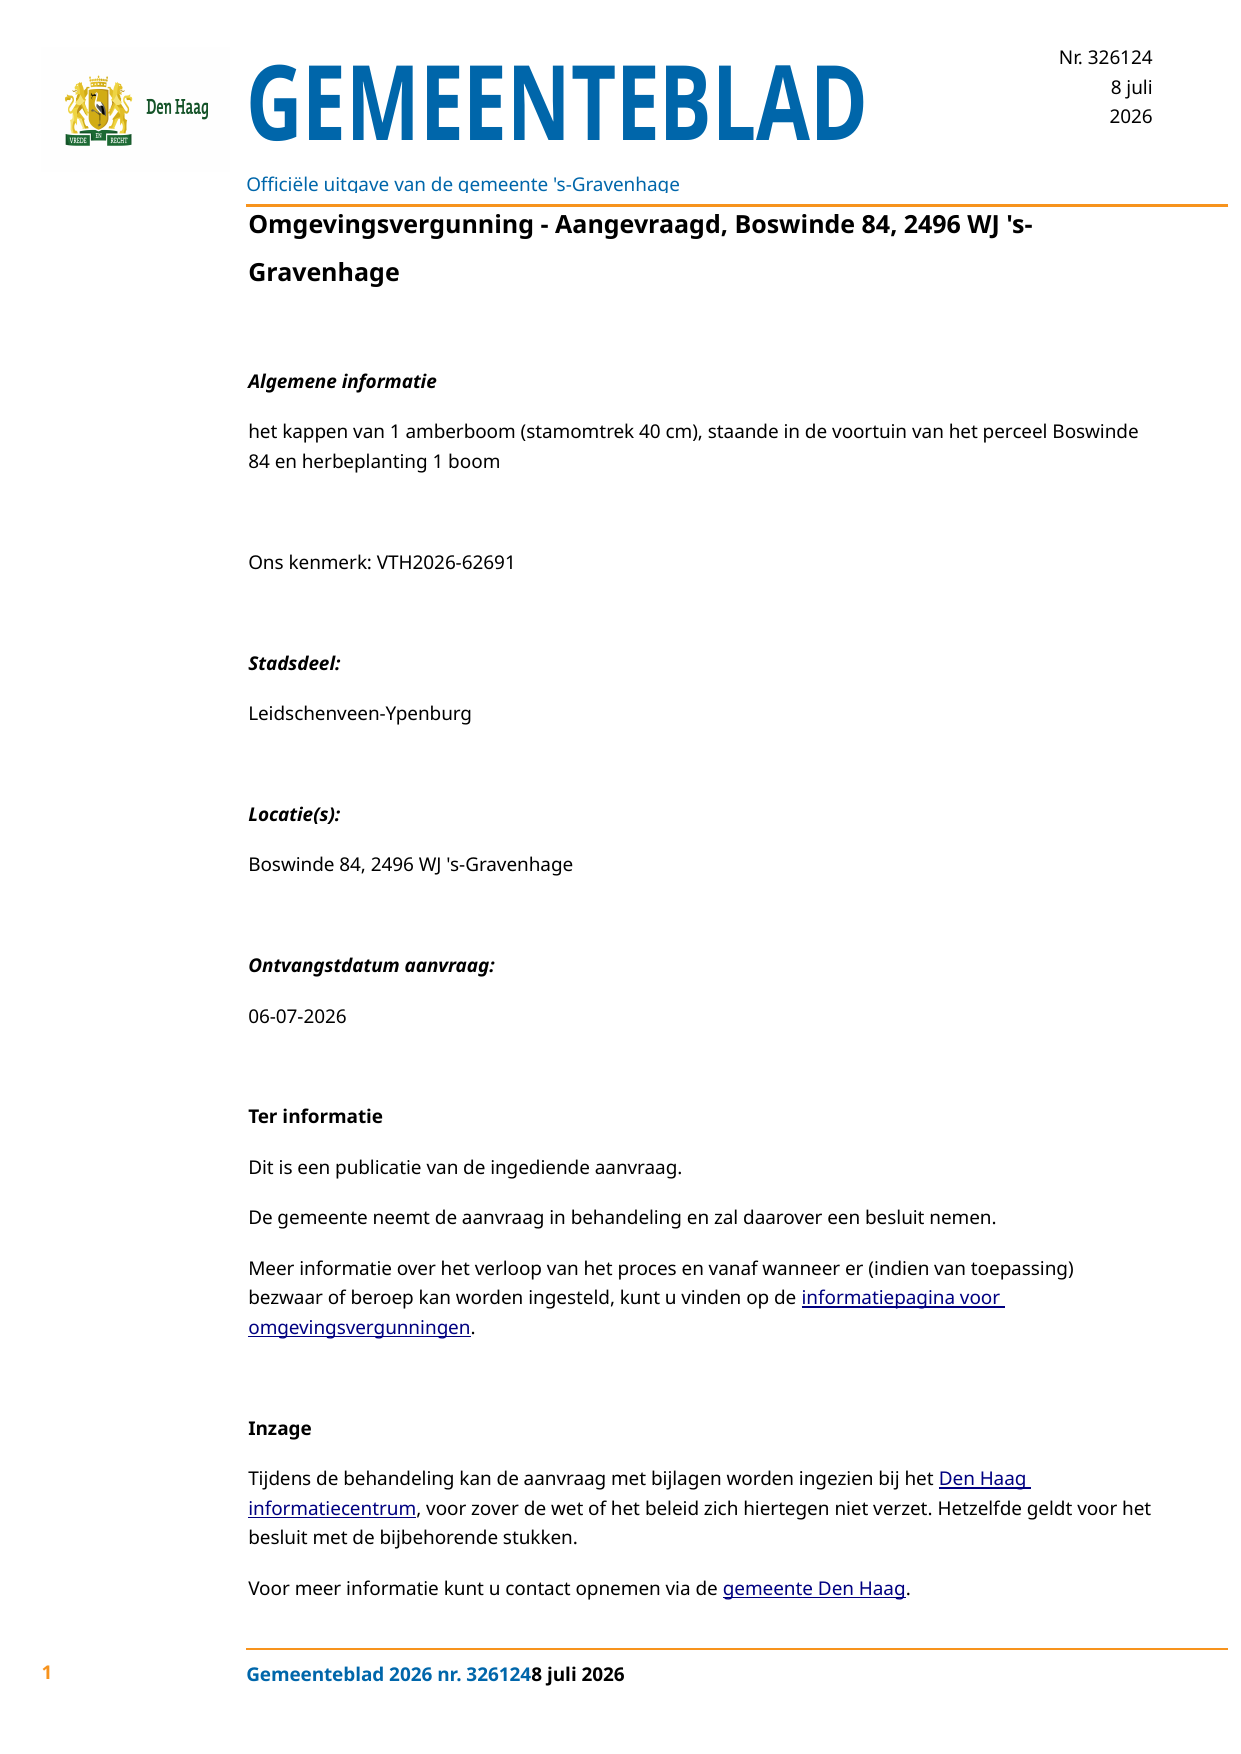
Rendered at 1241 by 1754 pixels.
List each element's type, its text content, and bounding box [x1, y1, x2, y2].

text Ter informatie [248, 1104, 1152, 1129]
text Omgevingsvergunning - Aangevraagd, Boswinde 84, 2496 WJ 's-Gravenhage [248, 207, 1152, 288]
text Leidschenveen-Ypenburg [248, 700, 1152, 726]
text Voor meer informatie kunt u contact opnemen via de gemeente Den Haag. [248, 1575, 1152, 1601]
text Boswinde 84, 2496 WJ 's-Gravenhage [248, 852, 1152, 877]
text Ons kenmerk: VTH2026-62691 [248, 549, 1152, 575]
text Meer informatie over het verloop van het proces en vanaf wanneer er (indien van toepassing) bezwaar of beroep kan worden ingesteld, kunt u vinden op de informatiepagina voor omgevingsvergunningen. [248, 1255, 1152, 1340]
text Dit is een publicatie van de ingediende aanvraag. [248, 1154, 1152, 1180]
text Inzage [248, 1415, 1152, 1441]
text het kappen van 1 amberboom (stamomtrek 40 cm), staande in de voortuin van het perceel Boswinde 84 en herbeplanting 1 boom [248, 419, 1152, 474]
text Stadsdeel: [248, 650, 1152, 676]
text 06-07-2026 [248, 1003, 1152, 1029]
text Tijdens de behandeling kan de aanvraag met bijlagen worden ingezien bij het Den Haag informatiecentrum, voor zover de wet of het beleid zich hiertegen niet verzet. Hetzelfde geldt voor het besluit met de bijbehorende stukken. [248, 1465, 1152, 1550]
picture [41, 47, 231, 172]
text Locatie(s): [248, 801, 1152, 827]
text Algemene informatie [248, 368, 1152, 394]
text Ontvangstdatum aanvraag: [248, 952, 1152, 978]
text De gemeente neemt de aanvraag in behandeling en zal daarover een besluit nemen. [248, 1204, 1152, 1230]
